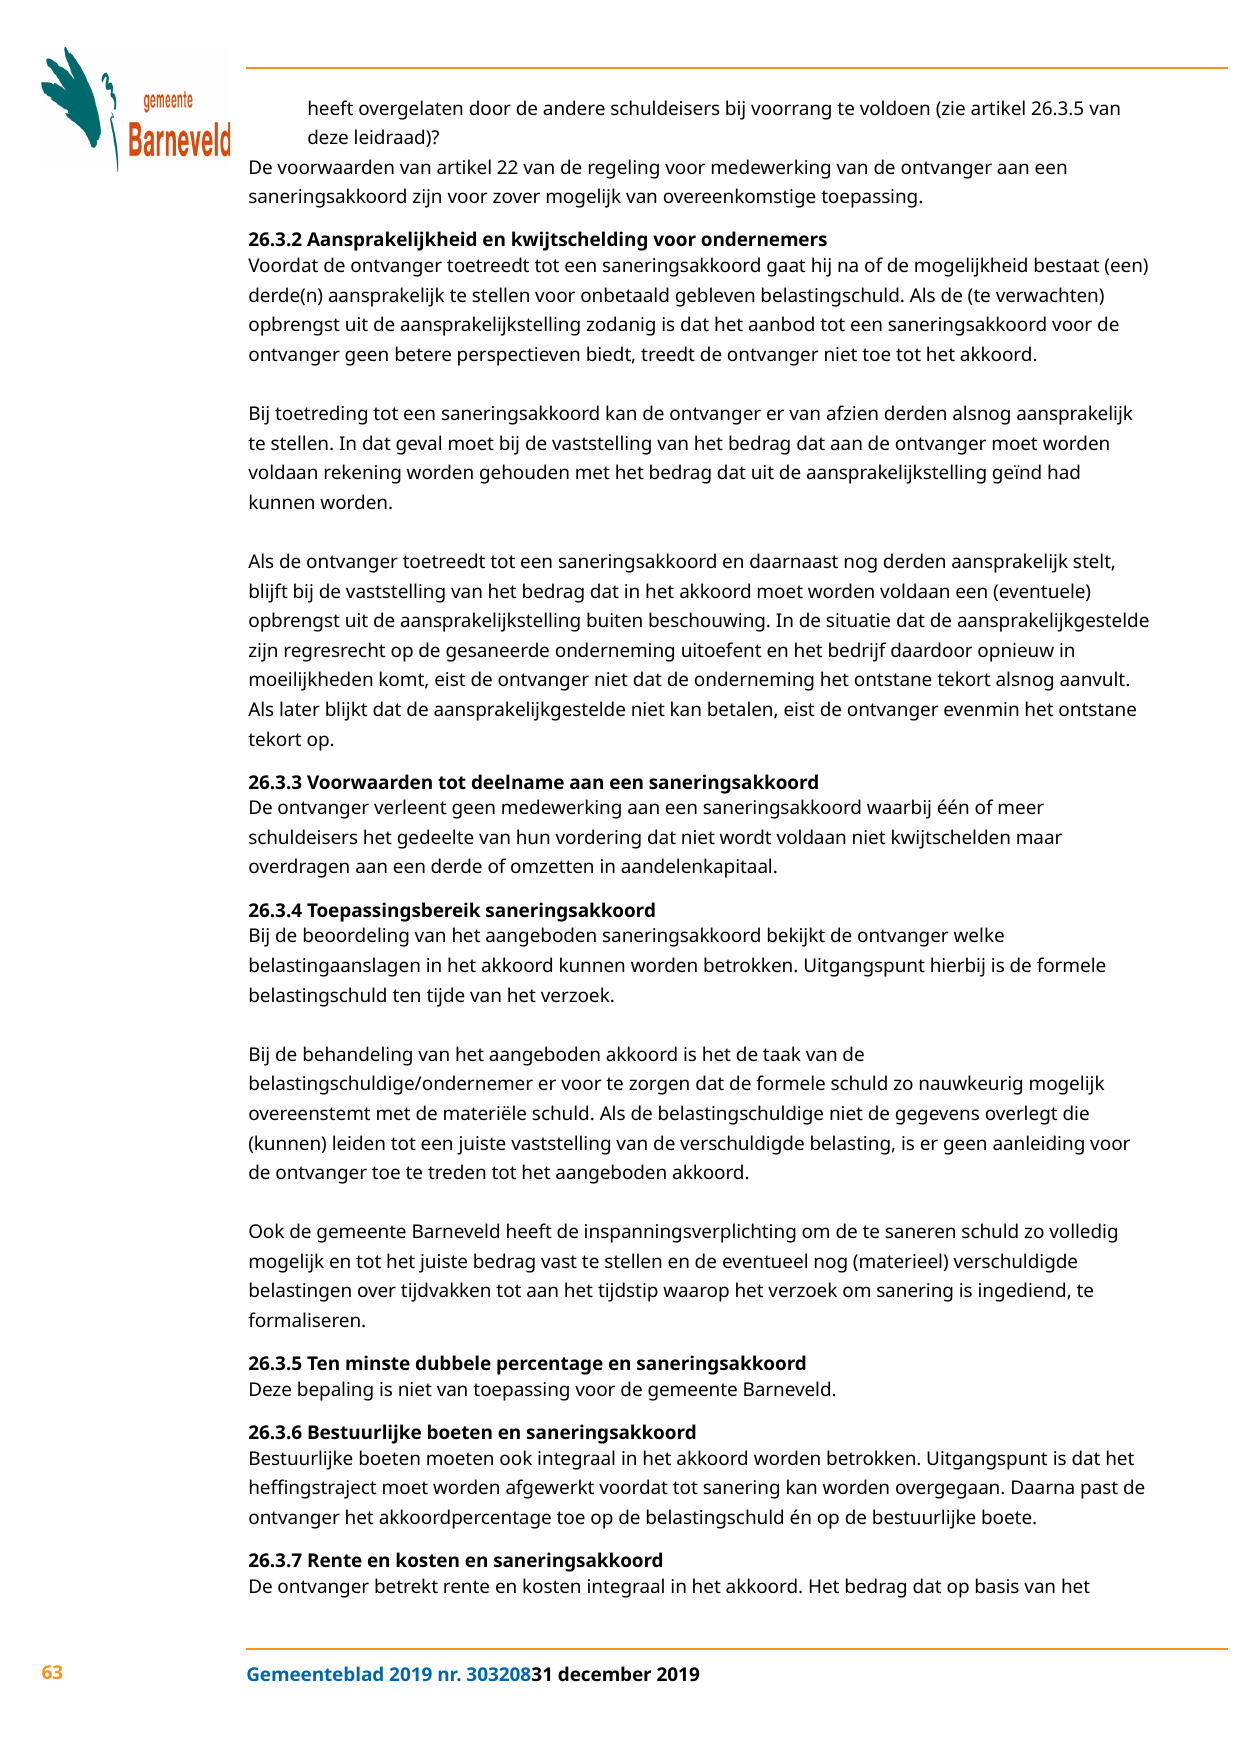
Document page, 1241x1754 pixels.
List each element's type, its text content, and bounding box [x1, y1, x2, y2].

text Bij de beoordeling van het aangeboden saneringsakkoord bekijkt de ontvanger welke belastingaanslagen in het akkoord kunnen worden betrokken. Uitgangspunt hierbij is de formele belastingschuld ten tijde van het verzoek. [248, 923, 1152, 1007]
text Deze bepaling is niet van toepassing voor de gemeente Barneveld. [248, 1376, 1152, 1402]
list heeft overgelaten door de andere schuldeisers bij voorrang te voldoen (zie artikel 26.3.5 van deze leidraad)? [248, 95, 1152, 150]
text 26.3.4 Toepassingsbereik saneringsakkoord [248, 897, 1152, 923]
picture [41, 47, 231, 172]
text De ontvanger verleent geen medewerking aan een saneringsakkoord waarbij één of meer schuldeisers het gedeelte van hun vordering dat niet wordt voldaan niet kwijtschelden maar overdragen aan een derde of omzetten in aandelenkapitaal. [248, 794, 1152, 879]
text 26.3.5 Ten minste dubbele percentage en saneringsakkoord [248, 1350, 1152, 1376]
text Ook de gemeente Barneveld heeft de inspanningsverplichting om de te saneren schuld zo volledig mogelijk en tot het juiste bedrag vast te stellen en de eventueel nog (materieel) verschuldigde belastingen over tijdvakken tot aan het tijdstip waarop het verzoek om sanering is ingediend, te formaliseren. [248, 1218, 1152, 1333]
text De ontvanger betrekt rente en kosten integraal in het akkoord. Het bedrag dat op basis van het [248, 1573, 1152, 1599]
text De voorwaarden van artikel 22 van de regeling voor medewerking van de ontvanger aan een saneringsakkoord zijn voor zover mogelijk van overeenkomstige toepassing. [248, 154, 1152, 209]
text 26.3.6 Bestuurlijke boeten en saneringsakkoord [248, 1419, 1152, 1445]
text 26.3.7 Rente en kosten en saneringsakkoord [248, 1547, 1152, 1573]
text 26.3.2 Aansprakelijkheid en kwijtschelding voor ondernemers [248, 227, 1152, 252]
text Als de ontvanger toetreedt tot een saneringsakkoord en daarnaast nog derden aansprakelijk stelt, blijft bij de vaststelling van het bedrag dat in het akkoord moet worden voldaan een (eventuele) opbrengst uit de aansprakelijkstelling buiten beschouwing. In de situatie dat de aansprakelijkgestelde zijn regresrecht op de gesaneerde onderneming uitoefent en het bedrijf daardoor opnieuw in moeilijkheden komt, eist de ontvanger niet dat de onderneming het ontstane tekort alsnog aanvult. Als later blijkt dat de aansprakelijkgestelde niet kan betalen, eist de ontvanger evenmin het ontstane tekort op. [248, 548, 1152, 751]
text 26.3.3 Voorwaarden tot deelname aan een saneringsakkoord [248, 769, 1152, 794]
text Bij de behandeling van het aangeboden akkoord is het de taak van de belastingschuldige/ondernemer er voor te zorgen dat de formele schuld zo nauwkeurig mogelijk overeenstemt met de materiële schuld. Als de belastingschuldige niet de gegevens overlegt die (kunnen) leiden tot een juiste vaststelling van de verschuldigde belasting, is er geen aanleiding voor de ontvanger toe te treden tot het aangeboden akkoord. [248, 1041, 1152, 1185]
text Bij toetreding tot een saneringsakkoord kan de ontvanger er van afzien derden alsnog aansprakelijk te stellen. In dat geval moet bij de vaststelling van het bedrag dat aan de ontvanger moet worden voldaan rekening worden gehouden met het bedrag dat uit de aansprakelijkstelling geïnd had kunnen worden. [248, 400, 1152, 515]
text Bestuurlijke boeten moeten ook integraal in het akkoord worden betrokken. Uitgangspunt is dat het heffingstraject moet worden afgewerkt voordat tot sanering kan worden overgegaan. Daarna past de ontvanger het akkoordpercentage toe op de belastingschuld én op de bestuurlijke boete. [248, 1445, 1152, 1530]
text Voordat de ontvanger toetreedt tot een saneringsakkoord gaat hij na of de mogelijkheid bestaat (een) derde(n) aansprakelijk te stellen voor onbetaald gebleven belastingschuld. Als de (te verwachten) opbrengst uit de aansprakelijkstelling zodanig is dat het aanbod tot een saneringsakkoord voor de ontvanger geen betere perspectieven biedt, treedt de ontvanger niet toe tot het akkoord. [248, 252, 1152, 367]
